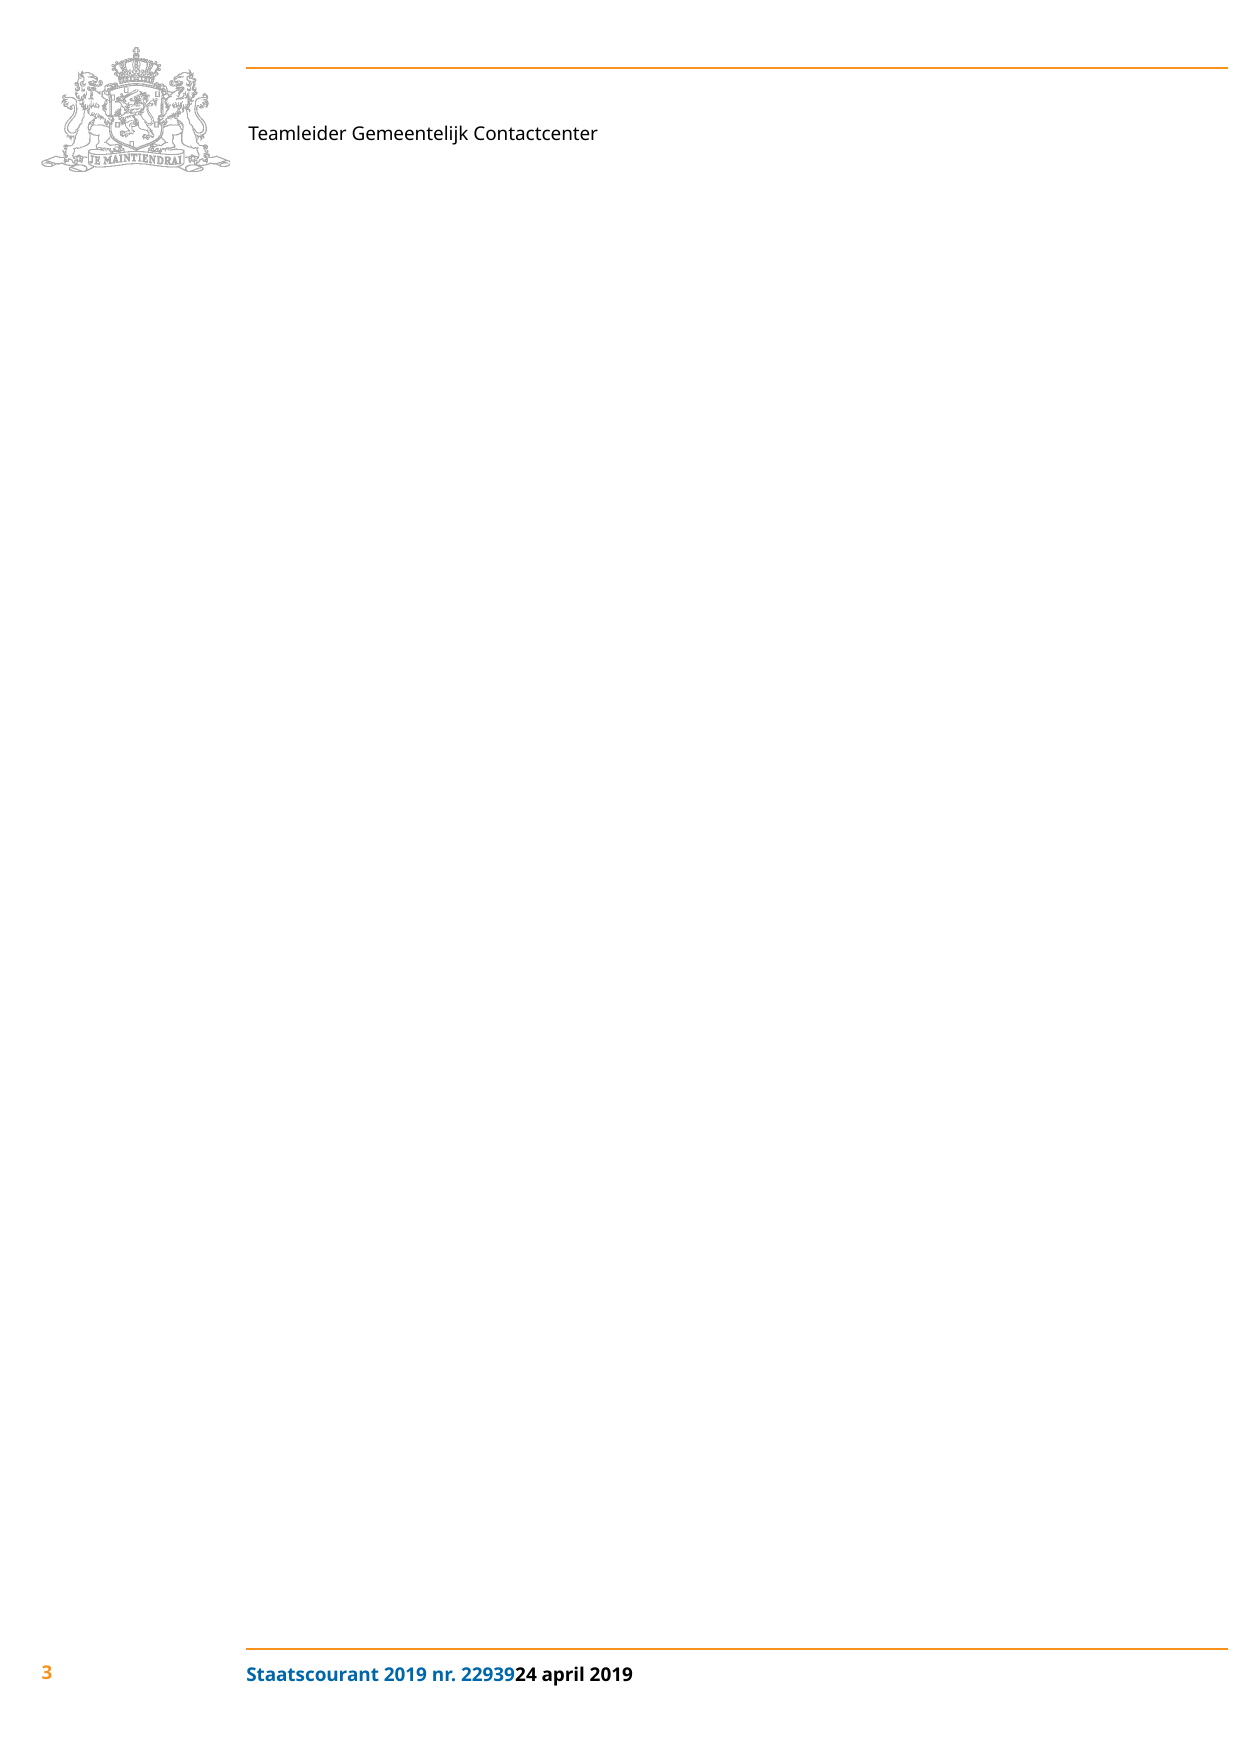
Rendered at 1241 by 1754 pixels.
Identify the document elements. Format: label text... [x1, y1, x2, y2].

picture [41, 47, 231, 172]
text Teamleider Gemeentelijk Contactcenter [248, 121, 1152, 146]
